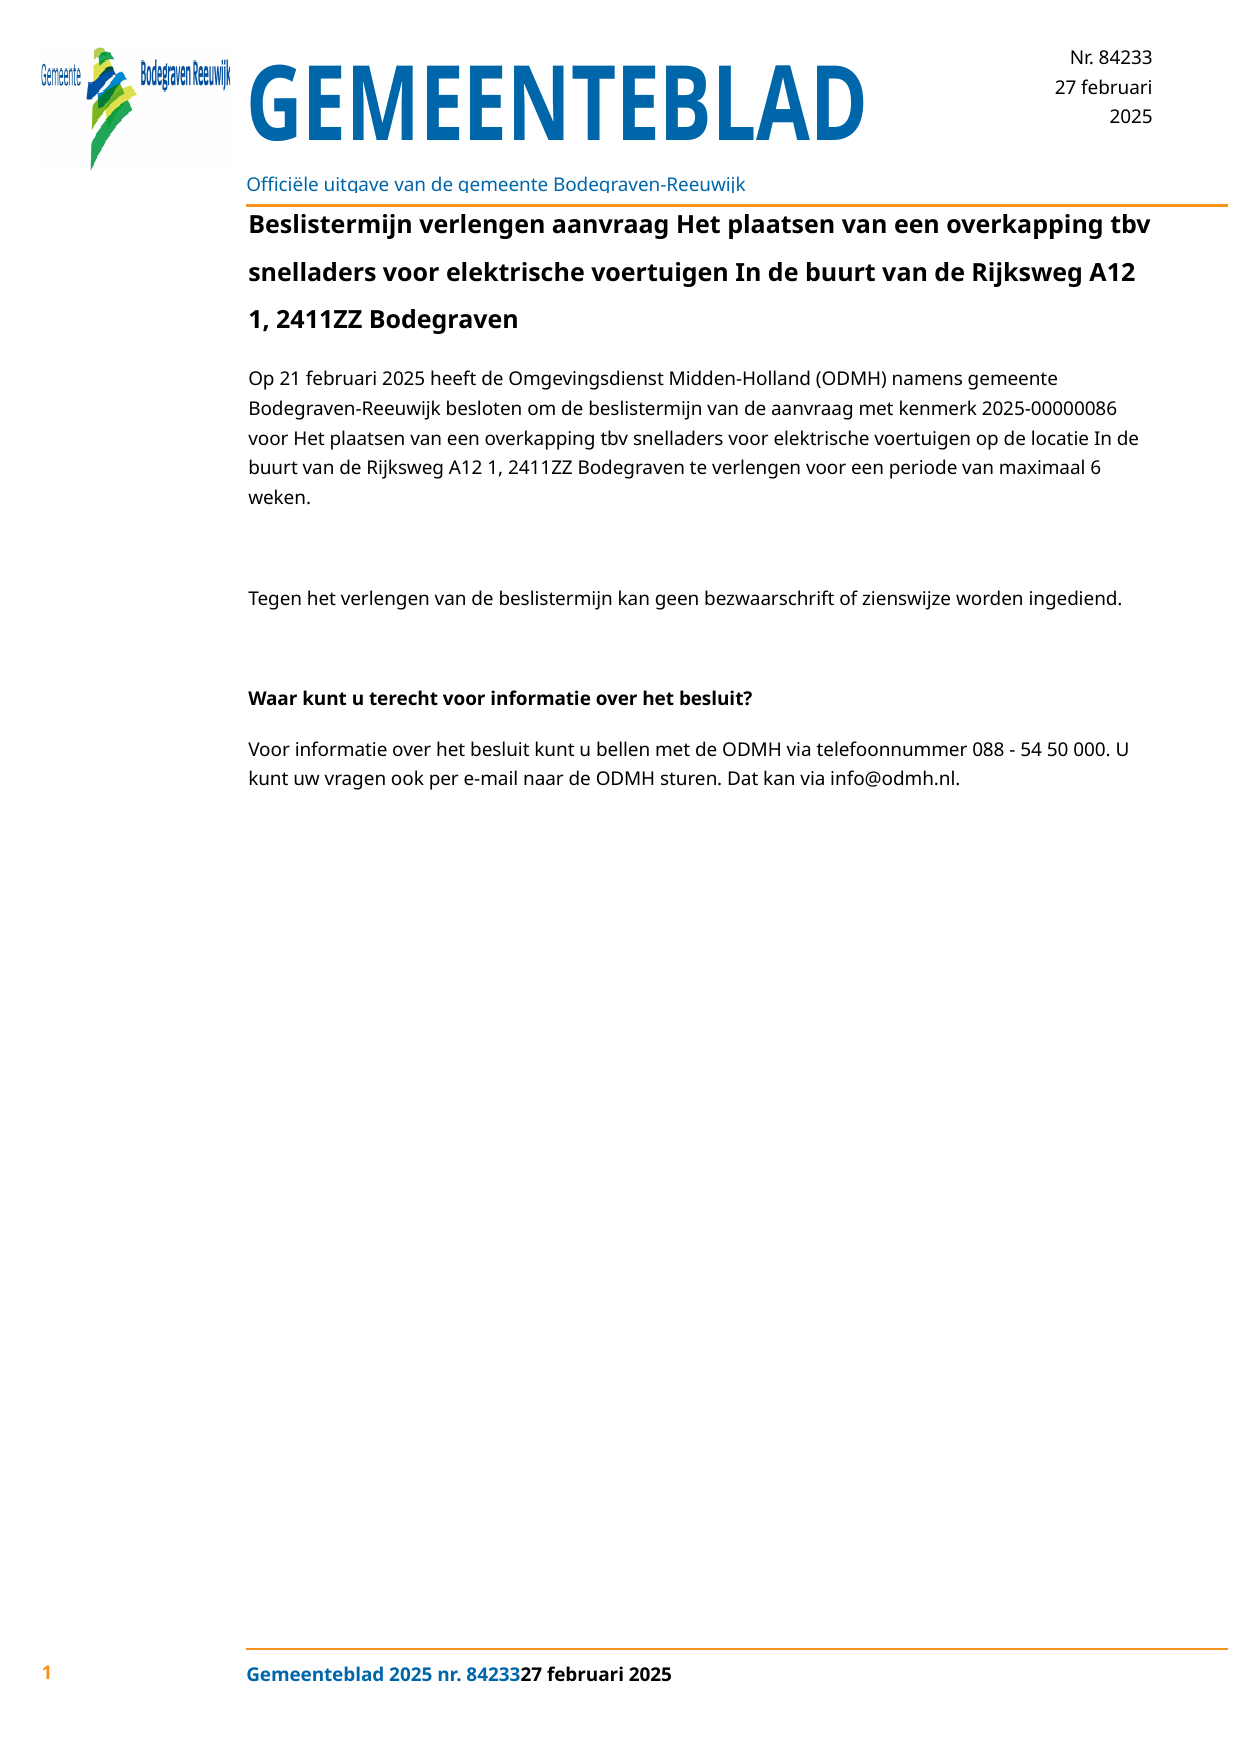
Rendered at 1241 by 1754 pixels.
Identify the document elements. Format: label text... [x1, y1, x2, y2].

text Waar kunt u terecht voor informatie over het besluit? [248, 686, 1152, 711]
picture [41, 47, 231, 172]
text Tegen het verlengen van de beslistermijn kan geen bezwaarschrift of zienswijze worden ingediend. [248, 585, 1152, 610]
text Op 21 februari 2025 heeft de Omgevingsdienst Midden-Holland (ODMH) namens gemeente Bodegraven-Reeuwijk besloten om de beslistermijn van de aanvraag met kenmerk 2025-00000086 voor Het plaatsen van een overkapping tbv snelladers voor elektrische voertuigen op de locatie In de buurt van de Rijksweg A12 1, 2411ZZ Bodegraven te verlengen voor een periode van maximaal 6 weken. [248, 366, 1152, 509]
text Beslistermijn verlengen aanvraag Het plaatsen van een overkapping tbv snelladers voor elektrische voertuigen In de buurt van de Rijksweg A12 1, 2411ZZ Bodegraven [248, 207, 1152, 336]
text Voor informatie over het besluit kunt u bellen met de ODMH via telefoonnummer 088 - 54 50 000. U kunt uw vragen ook per e-mail naar de ODMH sturen. Dat kan via info@odmh.nl. [248, 736, 1152, 791]
